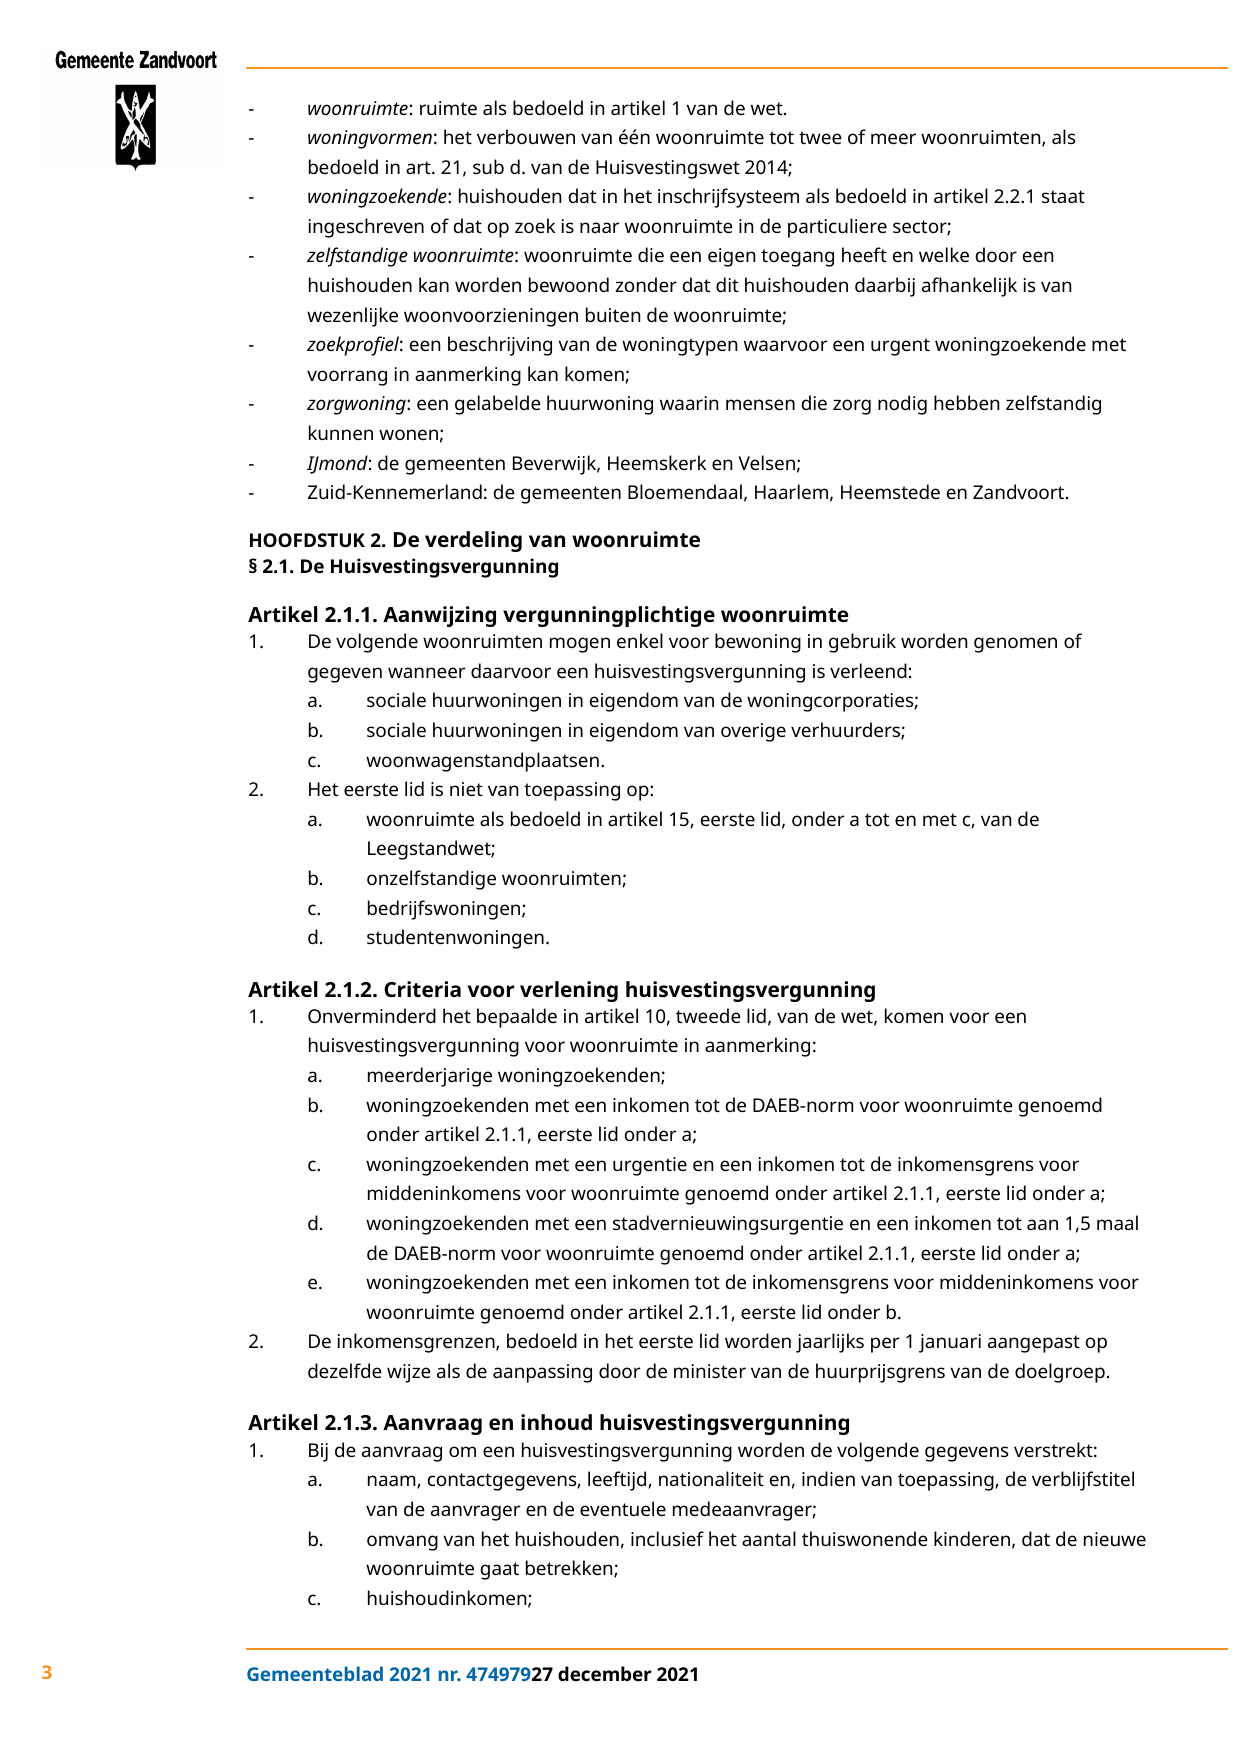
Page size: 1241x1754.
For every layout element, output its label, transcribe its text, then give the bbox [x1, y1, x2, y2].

list zorgwoning: een gelabelde huurwoning waarin mensen die zorg nodig hebben zelfstandig kunnen wonen; [248, 391, 1152, 446]
list IJmond: de gemeenten Beverwijk, Heemskerk en Velsen; [248, 450, 1152, 476]
list woonruimte als bedoeld in artikel 15, eerste lid, onder a tot en met c, van de Leegstandwet; [307, 806, 1152, 861]
list Zuid-Kennemerland: de gemeenten Bloemendaal, Haarlem, Heemstede en Zandvoort. [248, 479, 1152, 505]
picture [41, 47, 231, 172]
list meerderjarige woningzoekenden; [307, 1062, 1152, 1088]
list sociale huurwoningen in eigendom van overige verhuurders; [307, 717, 1152, 743]
text Artikel 2.1.3. Aanvraag en inhoud huisvestingsvergunning [248, 1408, 1152, 1437]
list onzelfstandige woonruimten; [307, 865, 1152, 891]
list woningvormen: het verbouwen van één woonruimte tot twee of meer woonruimten, als bedoeld in art. 21, sub d. van de Huisvestingswet 2014; [248, 124, 1152, 180]
text HOOFDSTUK 2. De verdeling van woonruimte [248, 525, 1152, 553]
list Onverminderd het bepaalde in artikel 10, tweede lid, van de wet, komen voor een huisvestingsvergunning voor woonruimte in aanmerking: [248, 1003, 1152, 1058]
list studentenwoningen. [307, 924, 1152, 950]
list omvang van het huishouden, inclusief het aantal thuiswonende kinderen, dat de nieuwe woonruimte gaat betrekken; [307, 1526, 1152, 1581]
list woningzoekende: huishouden dat in het inschrijfsysteem als bedoeld in artikel 2.2.1 staat ingeschreven of dat op zoek is naar woonruimte in de particuliere sector; [248, 183, 1152, 239]
list zelfstandige woonruimte: woonruimte die een eigen toegang heeft en welke door een huishouden kan worden bewoond zonder dat dit huishouden daarbij afhankelijk is van wezenlijke woonvoorzieningen buiten de woonruimte; [248, 243, 1152, 328]
list Het eerste lid is niet van toepassing op: [248, 776, 1152, 802]
list woningzoekenden met een urgentie en een inkomen tot de inkomensgrens voor middeninkomens voor woonruimte genoemd onder artikel 2.1.1, eerste lid onder a; [307, 1151, 1152, 1206]
text § 2.1. De Huisvestingsvergunning [248, 553, 1152, 579]
list Bij de aanvraag om een huisvestingsvergunning worden de volgende gegevens verstrekt: [248, 1437, 1152, 1463]
list naam, contactgegevens, leeftijd, nationaliteit en, indien van toepassing, de verblijfstitel van de aanvrager en de eventuele medeaanvrager; [307, 1467, 1152, 1522]
text Artikel 2.1.1. Aanwijzing vergunningplichtige woonruimte [248, 600, 1152, 628]
list huishoudinkomen; [307, 1585, 1152, 1611]
list woonwagenstandplaatsen. [307, 747, 1152, 772]
list De inkomensgrenzen, bedoeld in het eerste lid worden jaarlijks per 1 januari aangepast op dezelfde wijze als de aanpassing door de minister van de huurprijsgrens van de doelgroep. [248, 1328, 1152, 1384]
list woningzoekenden met een stadvernieuwingsurgentie en een inkomen tot aan 1,5 maal de DAEB-norm voor woonruimte genoemd onder artikel 2.1.1, eerste lid onder a; [307, 1210, 1152, 1266]
list zoekprofiel: een beschrijving van de woningtypen waarvoor een urgent woningzoekende met voorrang in aanmerking kan komen; [248, 331, 1152, 387]
list woningzoekenden met een inkomen tot de DAEB-norm voor woonruimte genoemd onder artikel 2.1.1, eerste lid onder a; [307, 1092, 1152, 1147]
list woonruimte: ruimte als bedoeld in artikel 1 van de wet. [248, 95, 1152, 121]
list woningzoekenden met een inkomen tot de inkomensgrens voor middeninkomens voor woonruimte genoemd onder artikel 2.1.1, eerste lid onder b. [307, 1269, 1152, 1325]
list bedrijfswoningen; [307, 895, 1152, 920]
text Artikel 2.1.2. Criteria voor verlening huisvestingsvergunning [248, 975, 1152, 1003]
list De volgende woonruimten mogen enkel voor bewoning in gebruik worden genomen of gegeven wanneer daarvoor een huisvestingsvergunning is verleend: [248, 628, 1152, 684]
list sociale huurwoningen in eigendom van de woningcorporaties; [307, 688, 1152, 713]
